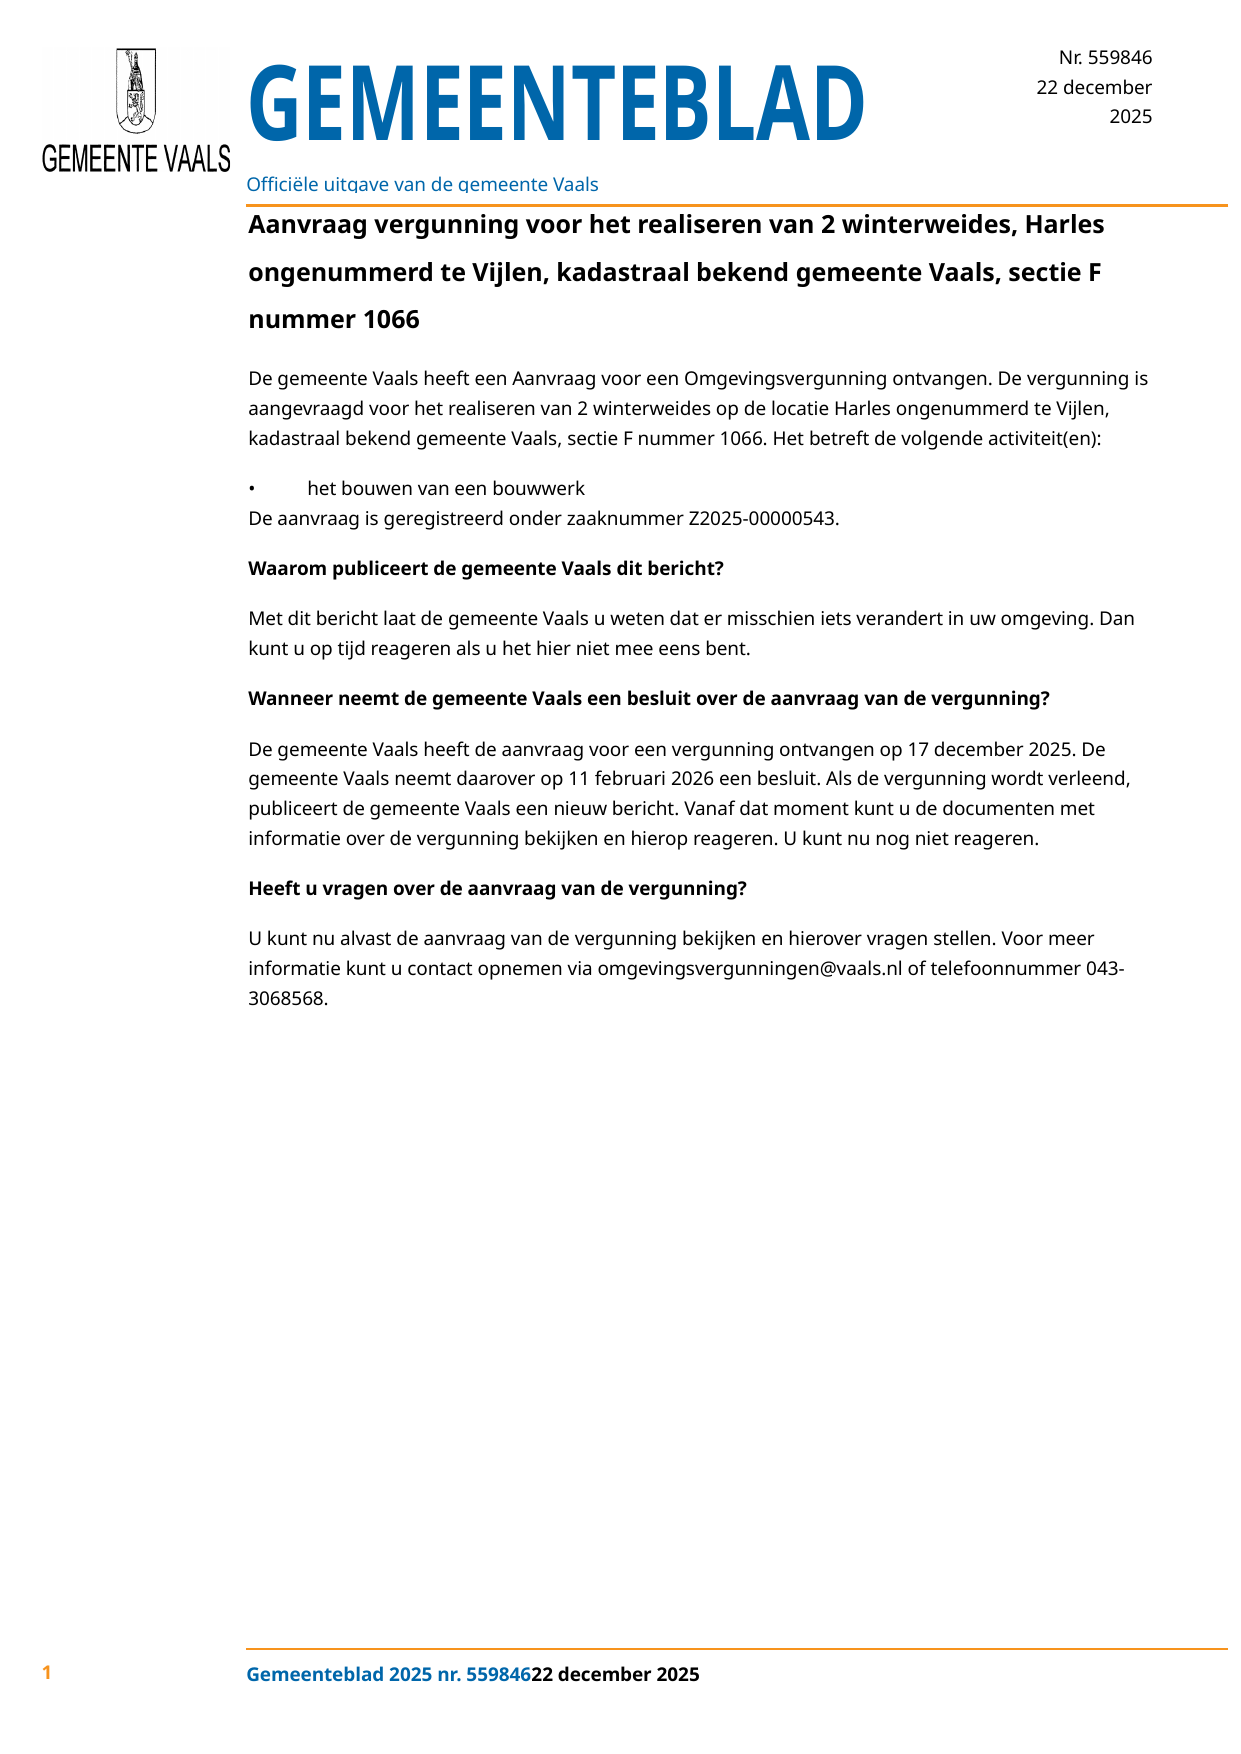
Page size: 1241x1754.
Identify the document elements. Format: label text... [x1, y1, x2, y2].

text Wanneer neemt de gemeente Vaals een besluit over de aanvraag van de vergunning? [248, 686, 1152, 711]
text U kunt nu alvast de aanvraag van de vergunning bekijken en hierover vragen stellen. Voor meer informatie kunt u contact opnemen via omgevingsvergunningen@vaals.nl of telefoonnummer 043-3068568. [248, 926, 1152, 1010]
text Waarom publiceert de gemeente Vaals dit bericht? [248, 555, 1152, 581]
list het bouwen van een bouwwerk [248, 475, 1152, 501]
text Heeft u vragen over de aanvraag van de vergunning? [248, 875, 1152, 901]
text Aanvraag vergunning voor het realiseren van 2 winterweides, Harles ongenummerd te Vijlen, kadastraal bekend gemeente Vaals, sectie F nummer 1066 [248, 207, 1152, 336]
text De gemeente Vaals heeft een Aanvraag voor een Omgevingsvergunning ontvangen. De vergunning is aangevraagd voor het realiseren van 2 winterweides op de locatie Harles ongenummerd te Vijlen, kadastraal bekend gemeente Vaals, sectie F nummer 1066. Het betreft de volgende activiteit(en): [248, 366, 1152, 450]
text Met dit bericht laat de gemeente Vaals u weten dat er misschien iets verandert in uw omgeving. Dan kunt u op tijd reageren als u het hier niet mee eens bent. [248, 606, 1152, 661]
text De gemeente Vaals heeft de aanvraag voor een vergunning ontvangen op 17 december 2025. De gemeente Vaals neemt daarover op 11 februari 2026 een besluit. Als de vergunning wordt verleend, publiceert de gemeente Vaals een nieuw bericht. Vanaf dat moment kunt u de documenten met informatie over de vergunning bekijken en hierop reageren. U kunt nu nog niet reageren. [248, 736, 1152, 850]
picture [41, 47, 231, 172]
text De aanvraag is geregistreerd onder zaaknummer Z2025-00000543. [248, 505, 1152, 530]
